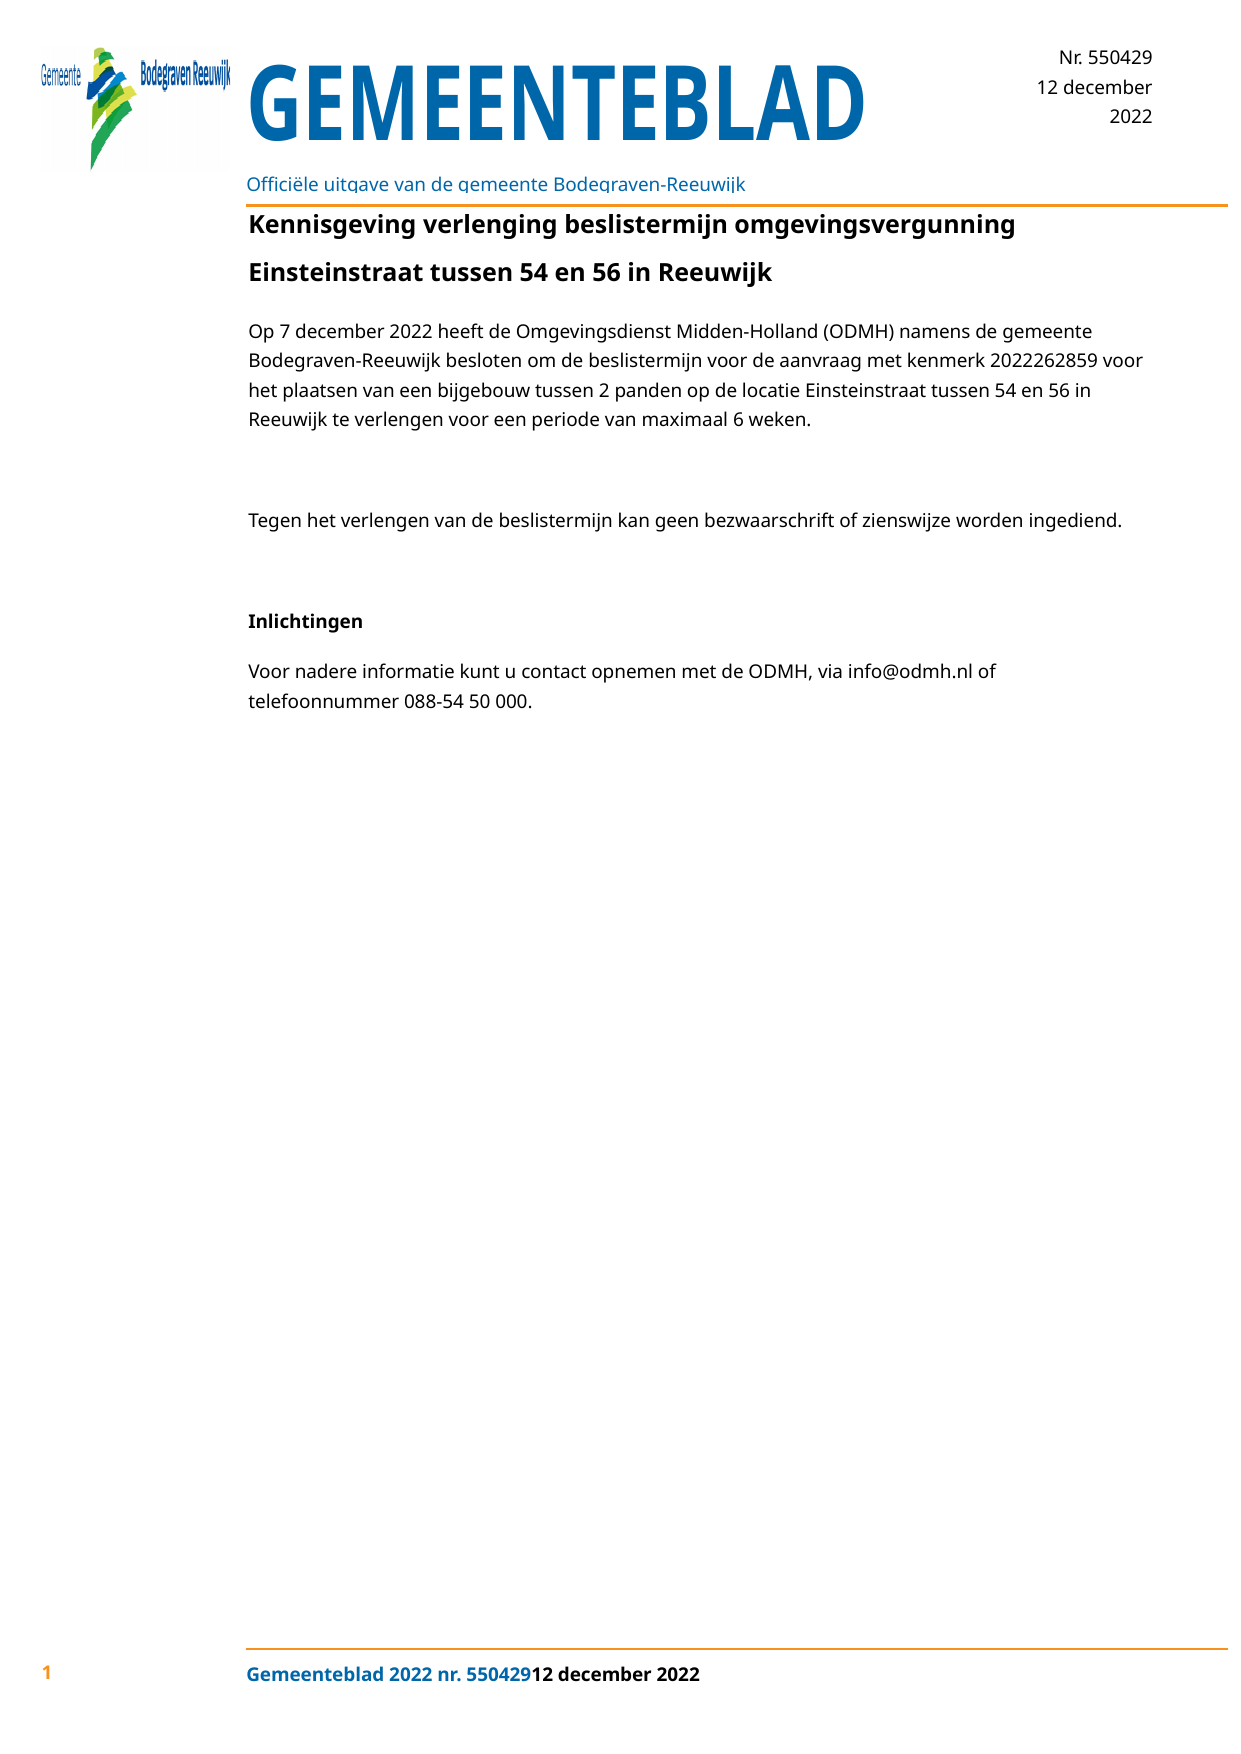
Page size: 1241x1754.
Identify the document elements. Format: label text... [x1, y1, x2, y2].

text Voor nadere informatie kunt u contact opnemen met de ODMH, via info@odmh.nl of telefoonnummer 088-54 50 000. [248, 659, 1152, 714]
picture [41, 47, 231, 172]
text Op 7 december 2022 heeft de Omgevingsdienst Midden-Holland (ODMH) namens de gemeente Bodegraven-Reeuwijk besloten om de beslistermijn voor de aanvraag met kenmerk 2022262859 voor het plaatsen van een bijgebouw tussen 2 panden op de locatie Einsteinstraat tussen 54 en 56 in Reeuwijk te verlengen voor een periode van maximaal 6 weken. [248, 318, 1152, 432]
text Kennisgeving verlenging beslistermijn omgevingsvergunning Einsteinstraat tussen 54 en 56 in Reeuwijk [248, 207, 1152, 288]
text Tegen het verlengen van de beslistermijn kan geen bezwaarschrift of zienswijze worden ingediend. [248, 507, 1152, 533]
text Inlichtingen [248, 608, 1152, 634]
